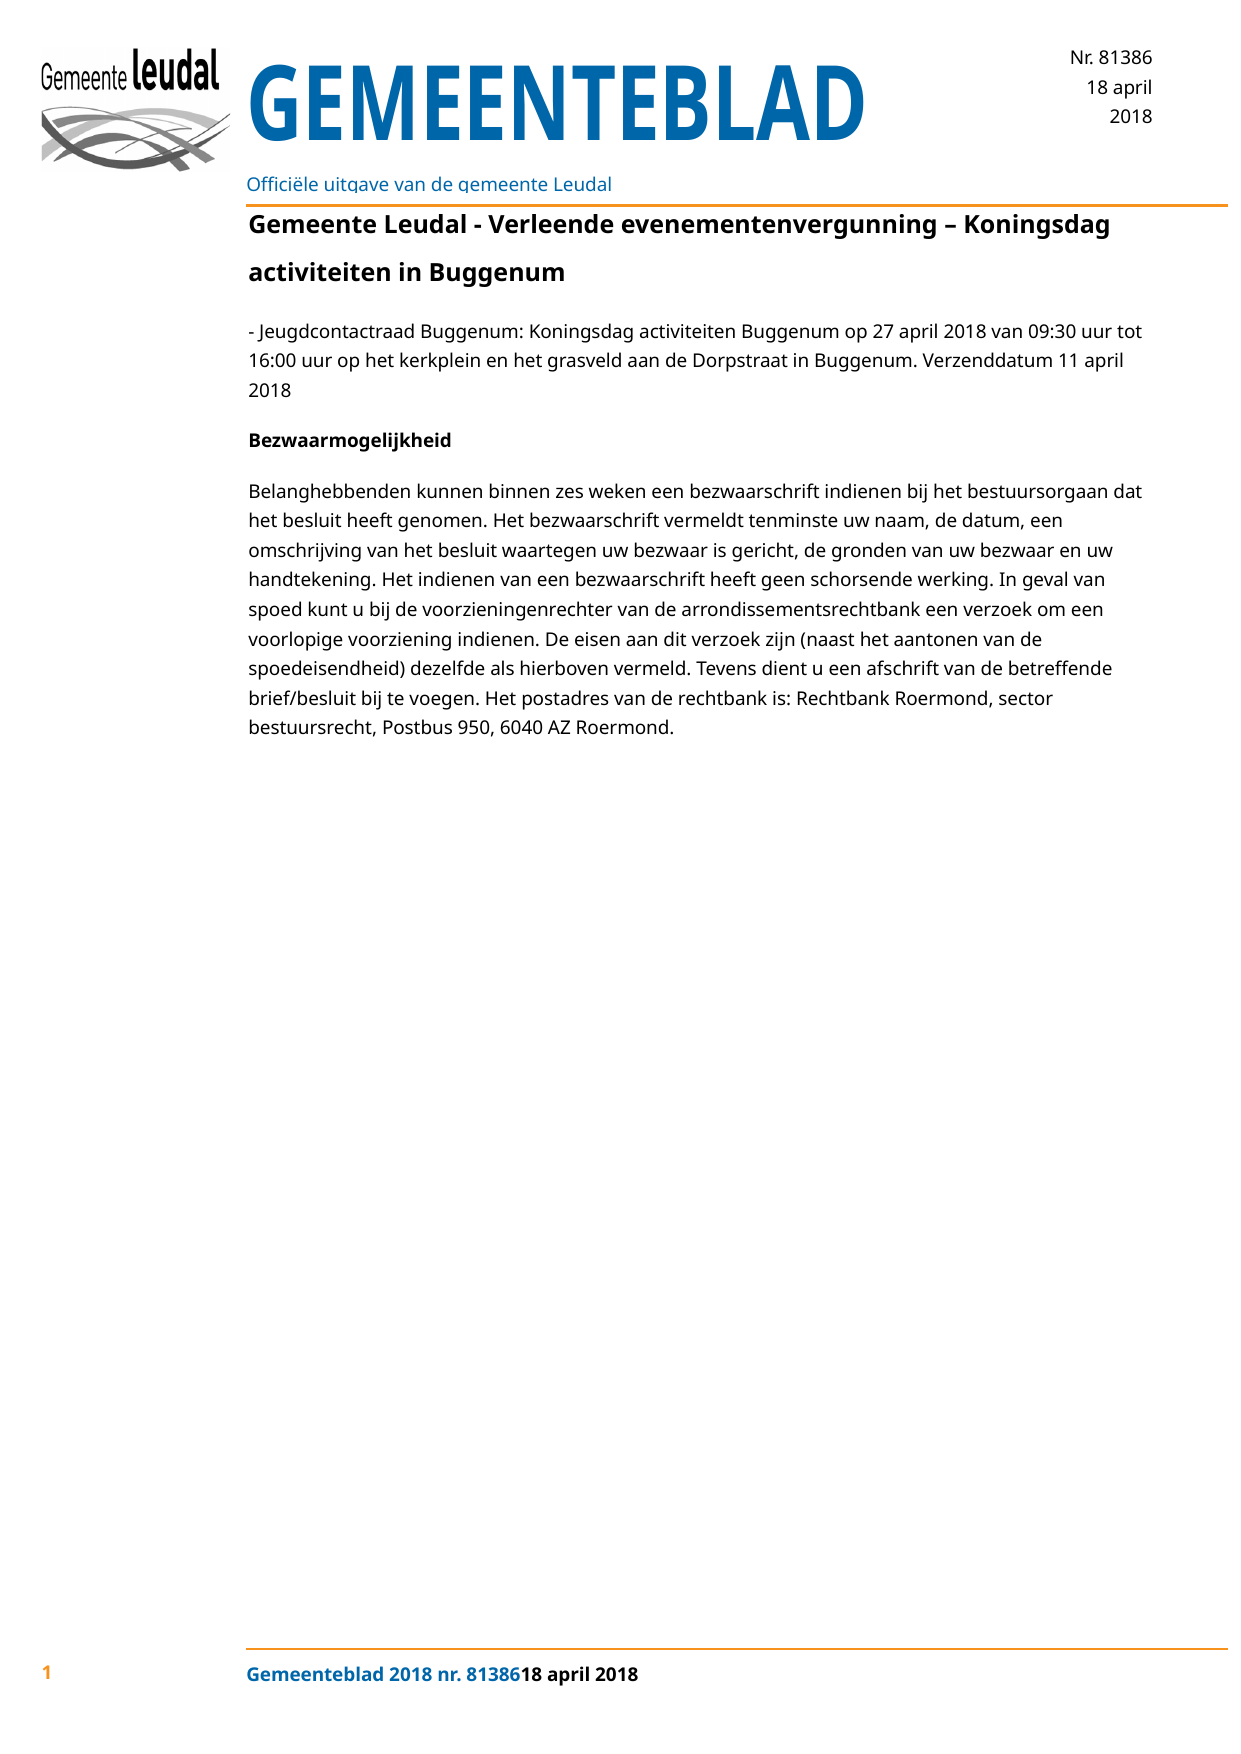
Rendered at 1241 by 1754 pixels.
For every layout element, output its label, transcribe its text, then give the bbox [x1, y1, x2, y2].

text Belanghebbenden kunnen binnen zes weken een bezwaarschrift indienen bij het bestuursorgaan dat het besluit heeft genomen. Het bezwaarschrift vermeldt tenminste uw naam, de datum, een omschrijving van het besluit waartegen uw bezwaar is gericht, de gronden van uw bezwaar en uw handtekening. Het indienen van een bezwaarschrift heeft geen schorsende werking. In geval van spoed kunt u bij de voorzieningenrechter van de arrondissementsrechtbank een verzoek om een voorlopige voorziening indienen. De eisen aan dit verzoek zijn (naast het aantonen van de spoedeisendheid) dezelfde als hierboven vermeld. Tevens dient u een afschrift van de betreffende brief/besluit bij te voegen. Het postadres van de rechtbank is: Rechtbank Roermond, sector bestuursrecht, Postbus 950, 6040 AZ Roermond. [248, 478, 1152, 740]
picture [41, 47, 231, 172]
text Bezwaarmogelijkheid [248, 427, 1152, 453]
text Gemeente Leudal - Verleende evenementenvergunning – Koningsdag activiteiten in Buggenum [248, 207, 1152, 288]
text - Jeugdcontactraad Buggenum: Koningsdag activiteiten Buggenum op 27 april 2018 van 09:30 uur tot 16:00 uur op het kerkplein en het grasveld aan de Dorpstraat in Buggenum. Verzenddatum 11 april 2018 [248, 318, 1152, 403]
